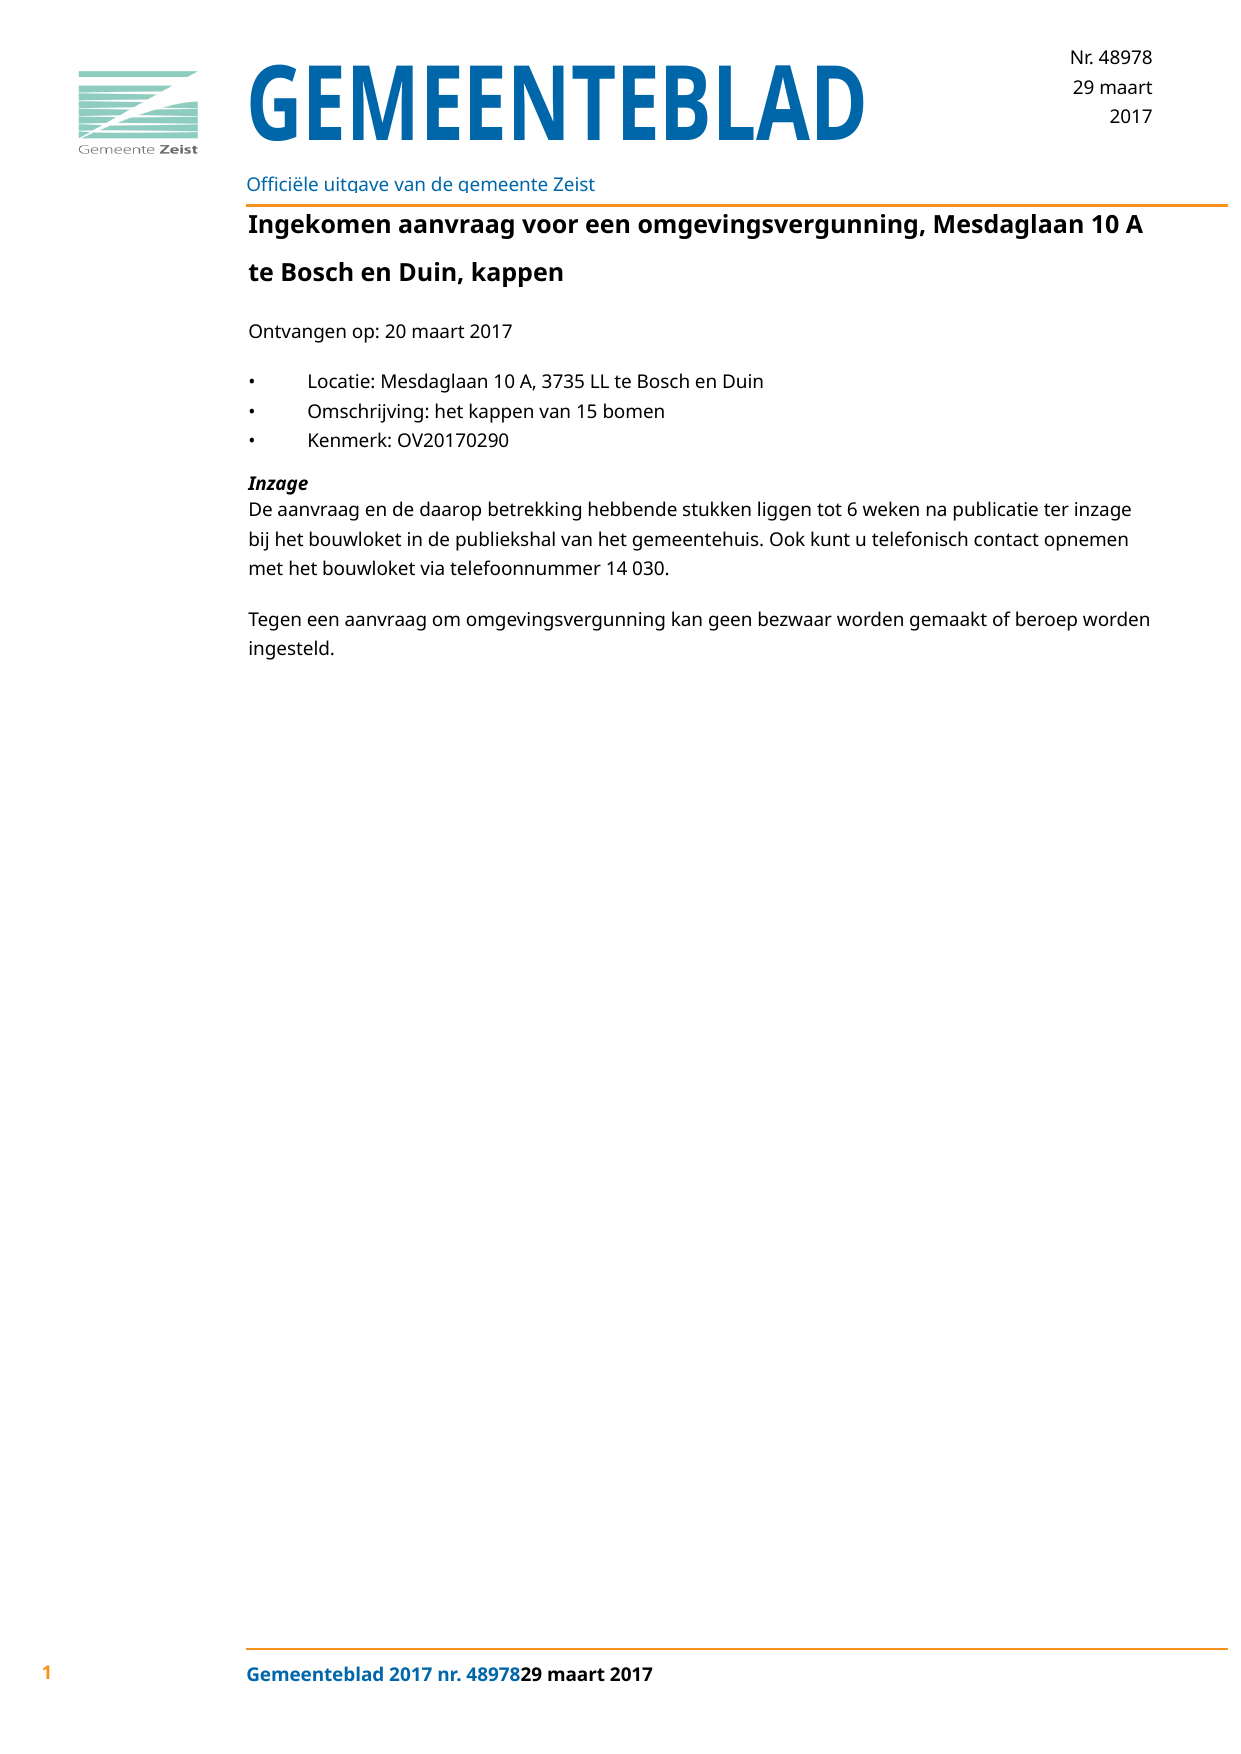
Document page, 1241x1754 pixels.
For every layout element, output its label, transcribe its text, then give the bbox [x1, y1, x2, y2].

list Kenmerk: OV20170290 [248, 427, 1152, 453]
list Omschrijving: het kappen van 15 bomen [248, 398, 1152, 424]
text Tegen een aanvraag om omgevingsvergunning kan geen bezwaar worden gemaakt of beroep worden ingesteld. [248, 606, 1152, 661]
picture [41, 47, 231, 172]
text Inzage [248, 471, 1152, 496]
text Ingekomen aanvraag voor een omgevingsvergunning, Mesdaglaan 10 A te Bosch en Duin, kappen [248, 207, 1152, 288]
text Ontvangen op: 20 maart 2017 [248, 318, 1152, 344]
list Locatie: Mesdaglaan 10 A, 3735 LL te Bosch en Duin [248, 368, 1152, 394]
text De aanvraag en de daarop betrekking hebbende stukken liggen tot 6 weken na publicatie ter inzage bij het bouwloket in de publiekshal van het gemeentehuis. Ook kunt u telefonisch contact opnemen met het bouwloket via telefoonnummer 14 030. [248, 496, 1152, 581]
